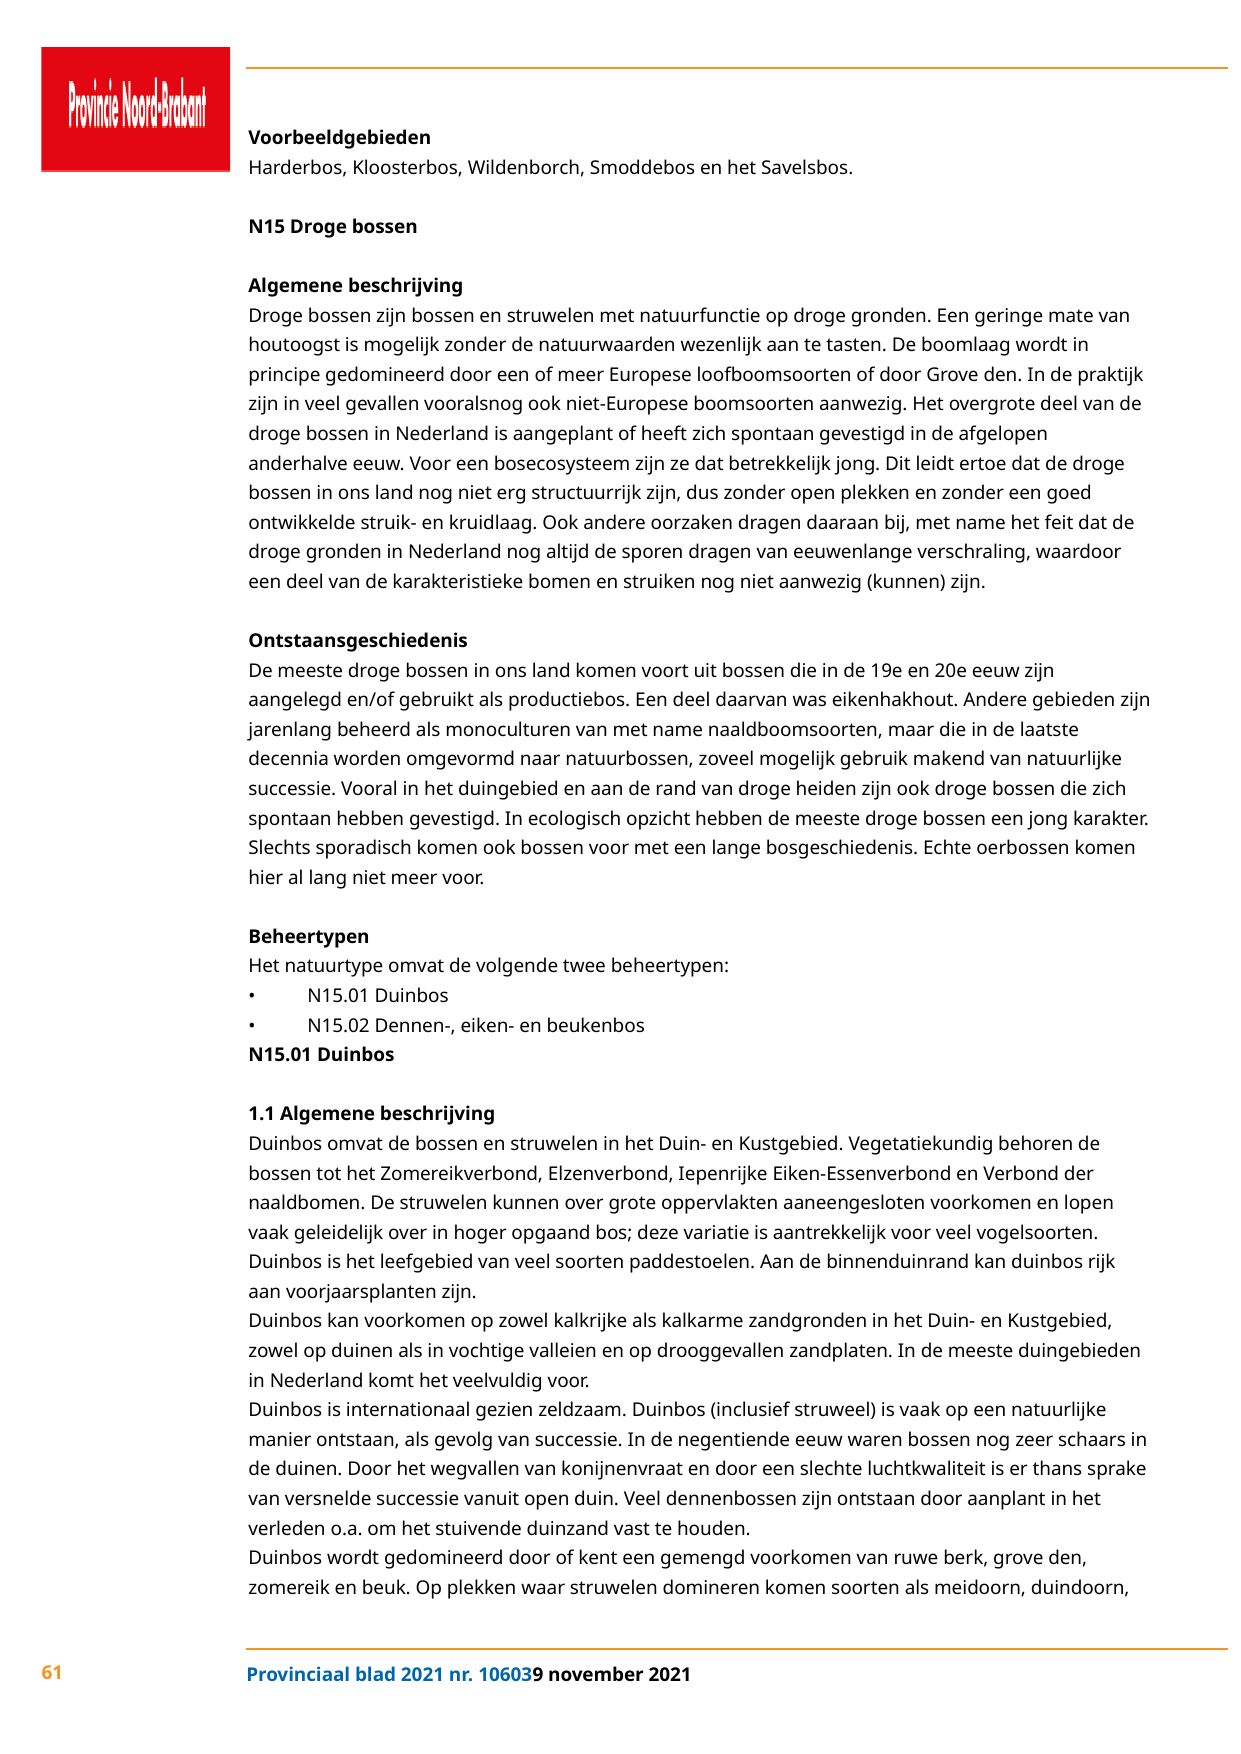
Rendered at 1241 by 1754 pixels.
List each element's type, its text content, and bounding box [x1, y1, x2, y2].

text Algemene beschrijving [248, 272, 1152, 298]
list N15.02 Dennen-, eiken- en beukenbos [248, 1012, 1152, 1038]
text De meeste droge bossen in ons land komen voort uit bossen die in de 19e en 20e eeuw zijn aangelegd en/of gebruikt als productiebos. Een deel daarvan was eikenhakhout. Andere gebieden zijn jarenlang beheerd als monoculturen van met name naaldboomsoorten, maar die in de laatste decennia worden omgevormd naar natuurbossen, zoveel mogelijk gebruik makend van natuurlijke successie. Vooral in het duingebied en aan de rand van droge heiden zijn ook droge bossen die zich spontaan hebben gevestigd. In ecologisch opzicht hebben de meeste droge bossen een jong karakter. Slechts sporadisch komen ook bossen voor met een lange bosgeschiedenis. Echte oerbossen komen hier al lang niet meer voor. [248, 657, 1152, 890]
text Duinbos wordt gedomineerd door of kent een gemengd voorkomen van ruwe berk, grove den, zomereik en beuk. Op plekken waar struwelen domineren komen soorten als meidoorn, duindoorn, [248, 1544, 1152, 1600]
list N15.01 Duinbos [248, 982, 1152, 1008]
text Ontstaansgeschiedenis [248, 627, 1152, 653]
picture [41, 47, 231, 172]
text Droge bossen zijn bossen en struwelen met natuurfunctie op droge gronden. Een geringe mate van houtoogst is mogelijk zonder de natuurwaarden wezenlijk aan te tasten. De boomlaag wordt in principe gedomineerd door een of meer Europese loofboomsoorten of door Grove den. In de praktijk zijn in veel gevallen vooralsnog ook niet-Europese boomsoorten aanwezig. Het overgrote deel van de droge bossen in Nederland is aangeplant of heeft zich spontaan gevestigd in de afgelopen anderhalve eeuw. Voor een bosecosysteem zijn ze dat betrekkelijk jong. Dit leidt ertoe dat de droge bossen in ons land nog niet erg structuurrijk zijn, dus zonder open plekken en zonder een goed ontwikkelde struik- en kruidlaag. Ook andere oorzaken dragen daaraan bij, met name het feit dat de droge gronden in Nederland nog altijd de sporen dragen van eeuwenlange verschraling, waardoor een deel van de karakteristieke bomen en struiken nog niet aanwezig (kunnen) zijn. [248, 302, 1152, 594]
text Het natuurtype omvat de volgende twee beheertypen: [248, 953, 1152, 978]
text Duinbos omvat de bossen en struwelen in het Duin- en Kustgebied. Vegetatiekundig behoren de bossen tot het Zomereikverbond, Elzenverbond, Iepenrijke Eiken-Essenverbond en Verbond der naaldbomen. De struwelen kunnen over grote oppervlakten aaneengesloten voorkomen en lopen vaak geleidelijk over in hoger opgaand bos; deze variatie is aantrekkelijk voor veel vogelsoorten. Duinbos is het leefgebied van veel soorten paddestoelen. Aan de binnenduinrand kan duinbos rijk aan voorjaarsplanten zijn. [248, 1130, 1152, 1304]
text N15 Droge bossen [248, 213, 1152, 239]
text Harderbos, Kloosterbos, Wildenborch, Smoddebos en het Savelsbos. [248, 154, 1152, 180]
text 1.1 Algemene beschrijving [248, 1101, 1152, 1126]
text Duinbos kan voorkomen op zowel kalkrijke als kalkarme zandgronden in het Duin- en Kustgebied, zowel op duinen als in vochtige valleien en op drooggevallen zandplaten. In de meeste duingebieden in Nederland komt het veelvuldig voor. [248, 1308, 1152, 1393]
text Beheertypen [248, 923, 1152, 949]
text N15.01 Duinbos [248, 1041, 1152, 1067]
text Duinbos is internationaal gezien zeldzaam. Duinbos (inclusief struweel) is vaak op een natuurlijke manier ontstaan, als gevolg van successie. In de negentiende eeuw waren bossen nog zeer schaars in de duinen. Door het wegvallen van konijnenvraat en door een slechte luchtkwaliteit is er thans sprake van versnelde successie vanuit open duin. Veel dennenbossen zijn ontstaan door aanplant in het verleden o.a. om het stuivende duinzand vast te houden. [248, 1396, 1152, 1541]
text Voorbeeldgebieden [248, 124, 1152, 150]
